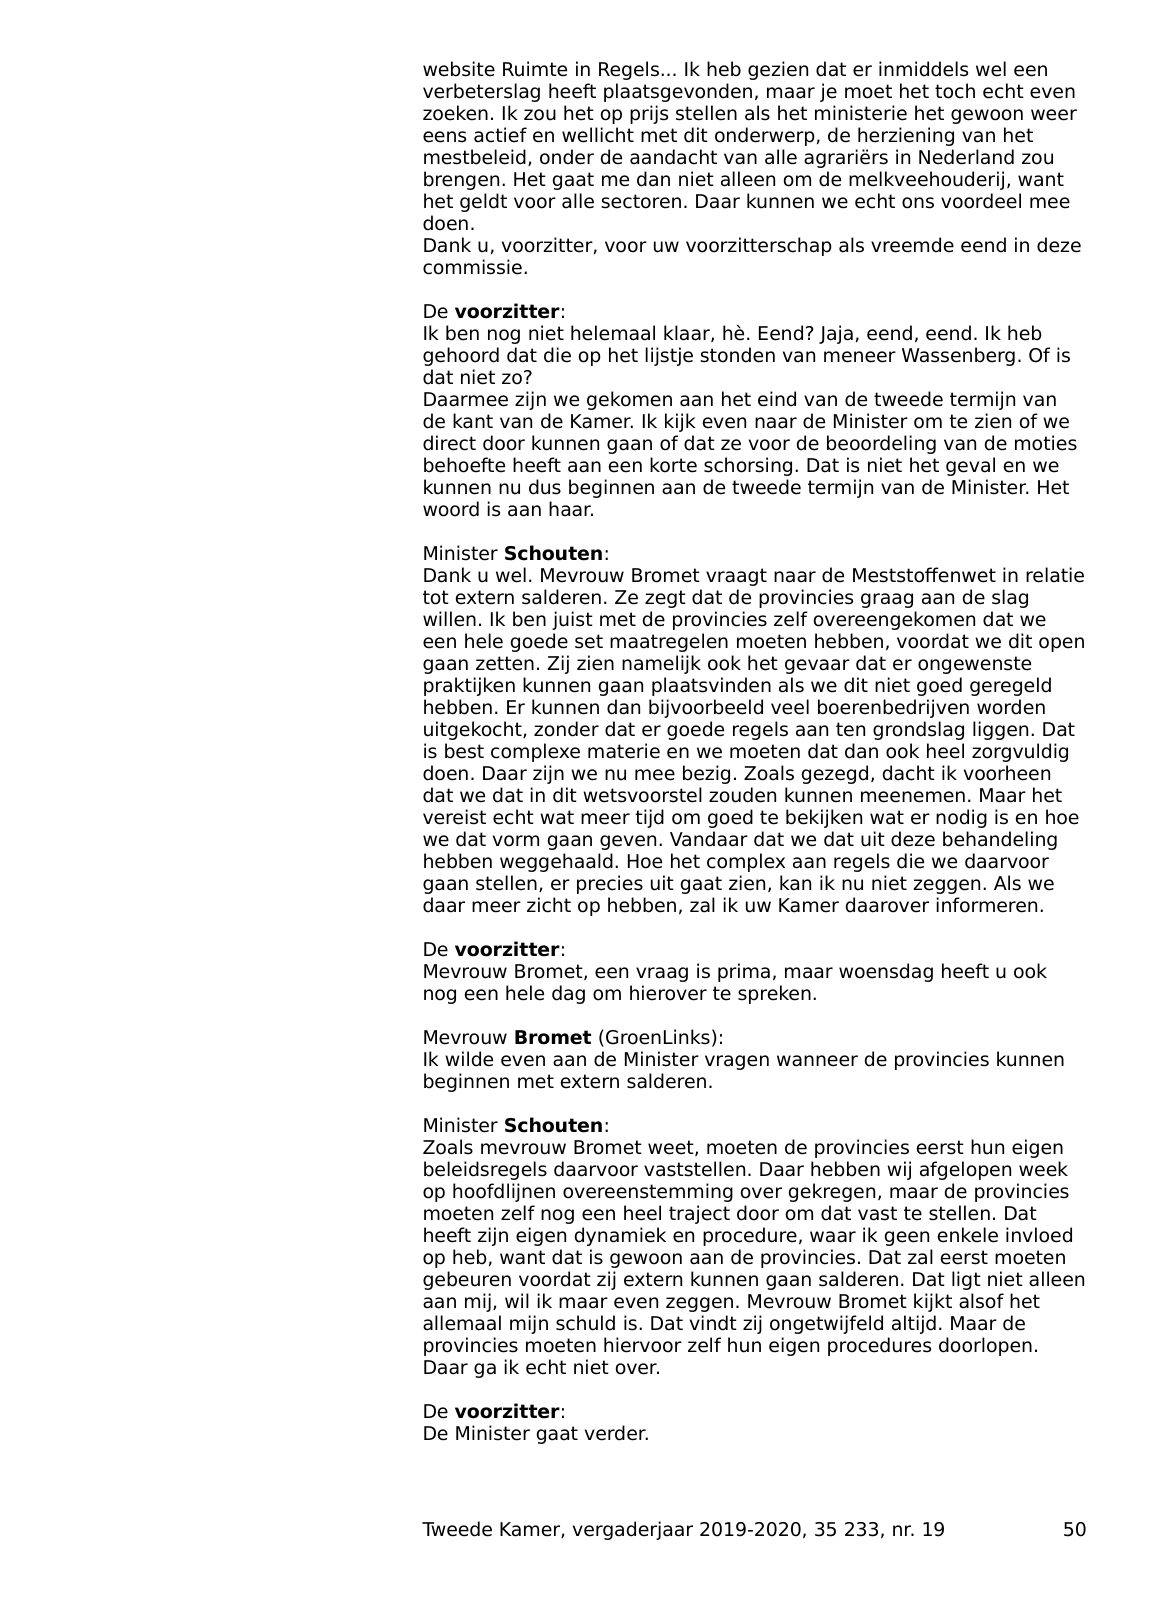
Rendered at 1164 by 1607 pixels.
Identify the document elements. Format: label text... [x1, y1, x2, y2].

text Minister Schouten: [422, 1115, 1087, 1137]
text Ik wilde even aan de Minister vragen wanneer de provincies kunnen beginnen met extern salderen. [422, 1049, 1087, 1093]
text De voorzitter: [422, 939, 1087, 961]
text Minister Schouten: [422, 543, 1087, 565]
text Mevrouw Bromet, een vraag is prima, maar woensdag heeft u ook nog een hele dag om hierover te spreken. [422, 961, 1087, 1005]
text Ik ben nog niet helemaal klaar, hè. Eend? Jaja, eend, eend. Ik heb gehoord dat die op het lijstje stonden van meneer Wassenberg. Of is dat niet zo? [422, 323, 1087, 389]
text Dank u wel. Mevrouw Bromet vraagt naar de Meststoffenwet in relatie tot extern salderen. Ze zegt dat de provincies graag aan de slag willen. Ik ben juist met de provincies zelf overeengekomen dat we een hele goede set maatregelen moeten hebben, voordat we dit open gaan zetten. Zij zien namelijk ook het gevaar dat er ongewenste praktijken kunnen gaan plaatsvinden als we dit niet goed geregeld hebben. Er kunnen dan bijvoorbeeld veel boerenbedrijven worden uitgekocht, zonder dat er goede regels aan ten grondslag liggen. Dat is best complexe materie en we moeten dat dan ook heel zorgvuldig doen. Daar zijn we nu mee bezig. Zoals gezegd, dacht ik voorheen dat we dat in dit wetsvoorstel zouden kunnen meenemen. Maar het vereist echt wat meer tijd om goed te bekijken wat er nodig is en hoe we dat vorm gaan geven. Vandaar dat we dat uit deze behandeling hebben weggehaald. Hoe het complex aan regels die we daarvoor gaan stellen, er precies uit gaat zien, kan ik nu niet zeggen. Als we daar meer zicht op hebben, zal ik uw Kamer daarover informeren. [422, 565, 1087, 917]
text De voorzitter: [422, 1401, 1087, 1423]
text De voorzitter: [422, 301, 1087, 323]
text Dank u, voorzitter, voor uw voorzitterschap als vreemde eend in deze commissie. [422, 235, 1087, 279]
text Zoals mevrouw Bromet weet, moeten de provincies eerst hun eigen beleidsregels daarvoor vaststellen. Daar hebben wij afgelopen week op hoofdlijnen overeenstemming over gekregen, maar de provincies moeten zelf nog een heel traject door om dat vast te stellen. Dat heeft zijn eigen dynamiek en procedure, waar ik geen enkele invloed op heb, want dat is gewoon aan de provincies. Dat zal eerst moeten gebeuren voordat zij extern kunnen gaan salderen. Dat ligt niet alleen aan mij, wil ik maar even zeggen. Mevrouw Bromet kijkt alsof het allemaal mijn schuld is. Dat vindt zij ongetwijfeld altijd. Maar de provincies moeten hiervoor zelf hun eigen procedures doorlopen. Daar ga ik echt niet over. [422, 1137, 1087, 1379]
text Daarmee zijn we gekomen aan het eind van de tweede termijn van de kant van de Kamer. Ik kijk even naar de Minister om te zien of we direct door kunnen gaan of dat ze voor de beoordeling van de moties behoefte heeft aan een korte schorsing. Dat is niet het geval en we kunnen nu dus beginnen aan de tweede termijn van de Minister. Het woord is aan haar. [422, 389, 1087, 521]
text website Ruimte in Regels... Ik heb gezien dat er inmiddels wel een verbeterslag heeft plaatsgevonden, maar je moet het toch echt even zoeken. Ik zou het op prijs stellen als het ministerie het gewoon weer eens actief en wellicht met dit onderwerp, de herziening van het mestbeleid, onder de aandacht van alle agrariërs in Nederland zou brengen. Het gaat me dan niet alleen om de melkveehouderij, want het geldt voor alle sectoren. Daar kunnen we echt ons voordeel mee doen. [422, 59, 1087, 235]
text Mevrouw Bromet (GroenLinks): [422, 1027, 1087, 1049]
text De Minister gaat verder. [422, 1423, 1087, 1445]
